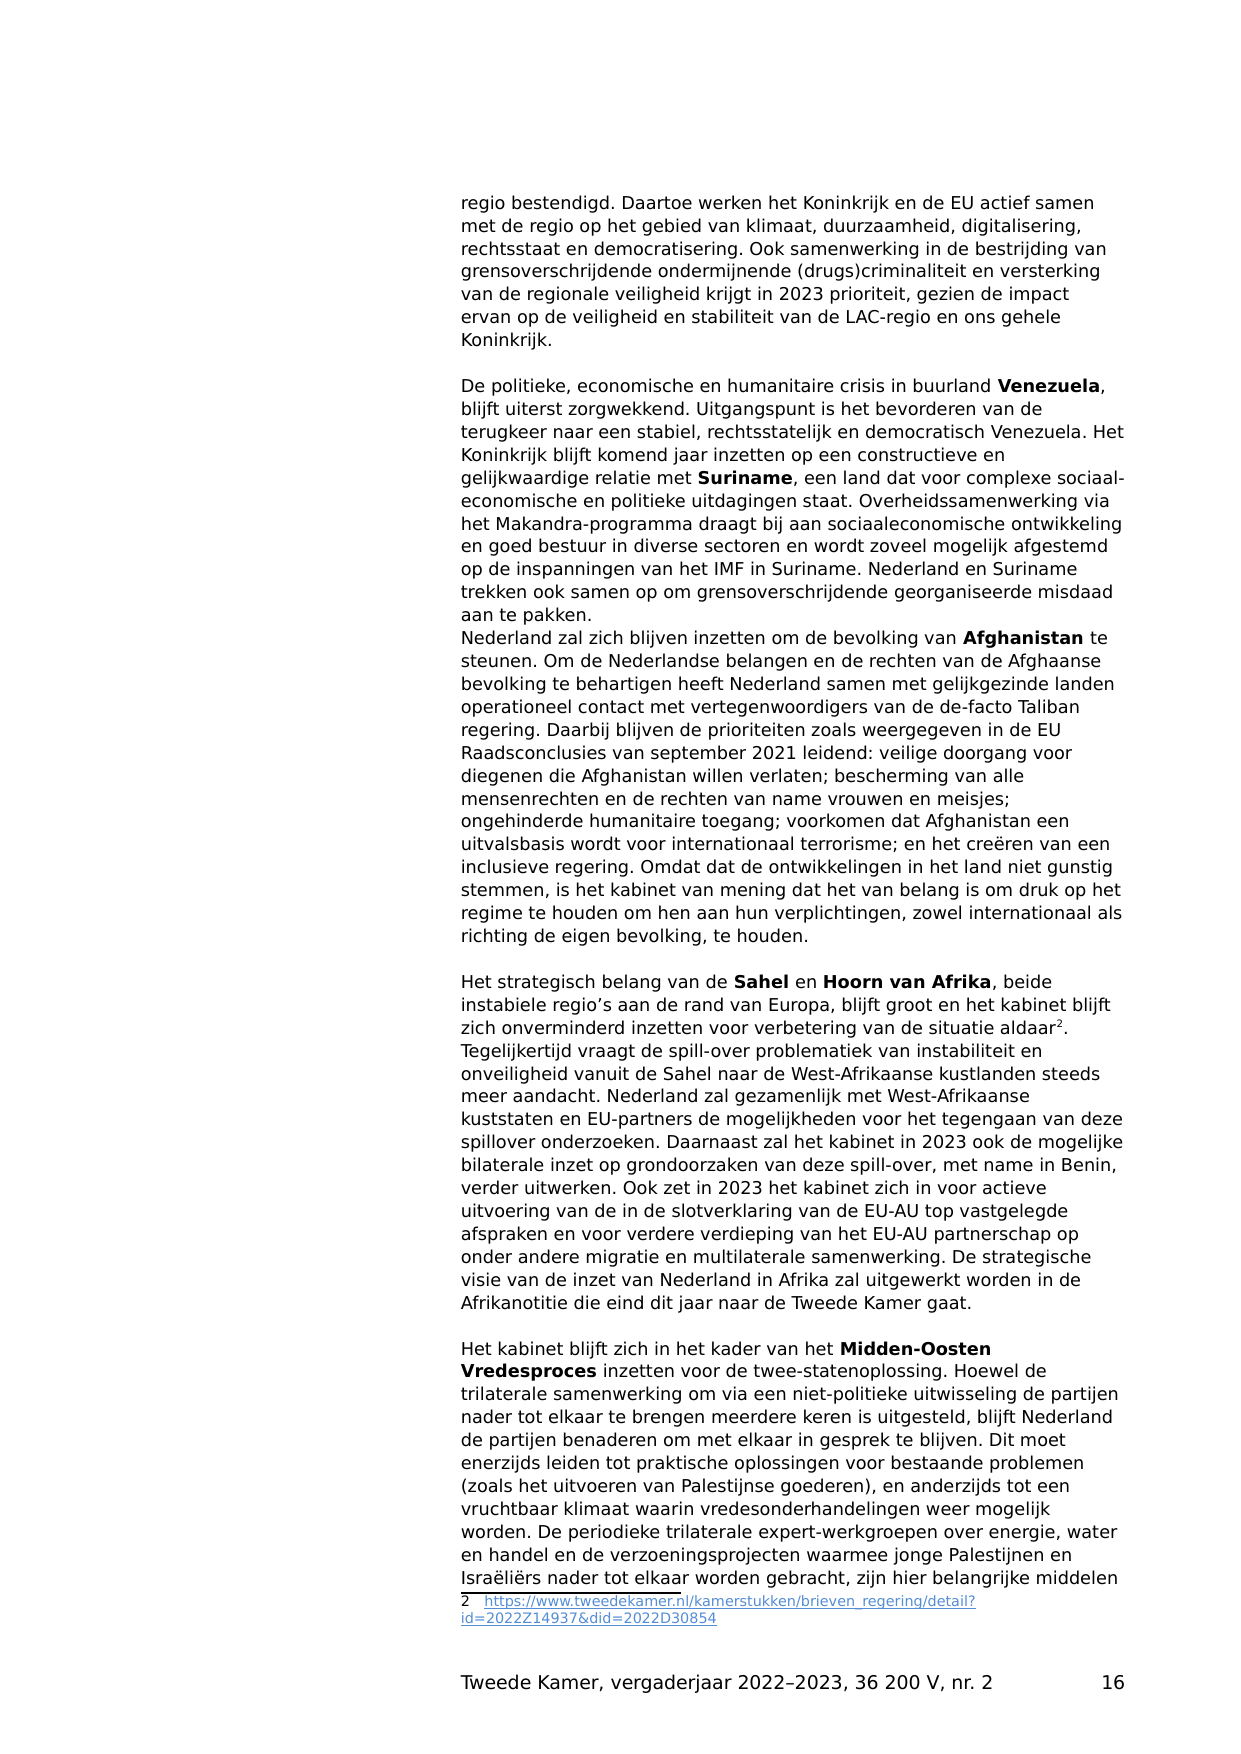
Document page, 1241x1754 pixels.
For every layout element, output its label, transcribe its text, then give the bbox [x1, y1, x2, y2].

text De politieke, economische en humanitaire crisis in buurland Venezuela, blijft uiterst zorgwekkend. Uitgangspunt is het bevorderen van de terugkeer naar een stabiel, rechtsstatelijk en democratisch Venezuela. Het Koninkrijk blijft komend jaar inzetten op een constructieve en gelijkwaardige relatie met Suriname, een land dat voor complexe sociaal-economische en politieke uitdagingen staat. Overheidssamenwerking via het Makandra-programma draagt bij aan sociaaleconomische ontwikkeling en goed bestuur in diverse sectoren en wordt zoveel mogelijk afgestemd op de inspanningen van het IMF in Suriname. Nederland en Suriname trekken ook samen op om grensoverschrijdende georganiseerde misdaad aan te pakken. Nederland zal zich blijven inzetten om de bevolking van Afghanistan te steunen. Om de Nederlandse belangen en de rechten van de Afghaanse bevolking te behartigen heeft Nederland samen met gelijkgezinde landen operationeel contact met vertegenwoordigers van de de-facto Taliban regering. Daarbij blijven de prioriteiten zoals weergegeven in de EU Raadsconclusies van september 2021 leidend: veilige doorgang voor diegenen die Afghanistan willen verlaten; bescherming van alle mensenrechten en de rechten van name vrouwen en meisjes; ongehinderde humanitaire toegang; voorkomen dat Afghanistan een uitvalsbasis wordt voor internationaal terrorisme; en het creëren van een inclusieve regering. Omdat dat de ontwikkelingen in het land niet gunstig stemmen, is het kabinet van mening dat het van belang is om druk op het regime te houden om hen aan hun verplichtingen, zowel internationaal als richting de eigen bevolking, te houden. [461, 374, 1125, 947]
text Het kabinet blijft zich in het kader van het Midden-Oosten Vredesproces inzetten voor de twee-statenoplossing. Hoewel de trilaterale samenwerking om via een niet-politieke uitwisseling de partijen nader tot elkaar te brengen meerdere keren is uitgesteld, blijft Nederland de partijen benaderen om met elkaar in gesprek te blijven. Dit moet enerzijds leiden tot praktische oplossingen voor bestaande problemen (zoals het uitvoeren van Palestijnse goederen), en anderzijds tot een vruchtbaar klimaat waarin vredesonderhandelingen weer mogelijk worden. De periodieke trilaterale expert-werkgroepen over energie, water en handel en de verzoeningsprojecten waarmee jonge Palestijnen en Israëliërs nader tot elkaar worden gebracht, zijn hier belangrijke middelen [461, 1337, 1125, 1589]
text __https://www.tweedekamer.nl/kamerstukken/brieven_regering/detail?id=2022Z14937&did=2022D30854 [461, 1593, 1125, 1627]
text regio bestendigd. Daartoe werken het Koninkrijk en de EU actief samen met de regio op het gebied van klimaat, duurzaamheid, digitalisering, rechtsstaat en democratisering. Ook samenwerking in de bestrijding van grensoverschrijdende ondermijnende (drugs)criminaliteit en versterking van de regionale veiligheid krijgt in 2023 prioriteit, gezien de impact ervan op de veiligheid en stabiliteit van de LAC-regio en ons gehele Koninkrijk. [461, 191, 1125, 351]
text Het strategisch belang van de Sahel en Hoorn van Afrika, beide instabiele regio’s aan de rand van Europa, blijft groot en het kabinet blijft zich onverminderd inzetten voor verbetering van de situatie aldaar. Tegelijkertijd vraagt de spill-over problematiek van instabiliteit en onveiligheid vanuit de Sahel naar de West-Afrikaanse kustlanden steeds meer aandacht. Nederland zal gezamenlijk met West-Afrikaanse kuststaten en EU-partners de mogelijkheden voor het tegengaan van deze spillover onderzoeken. Daarnaast zal het kabinet in 2023 ook de mogelijke bilaterale inzet op grondoorzaken van deze spill-over, met name in Benin, verder uitwerken. Ook zet in 2023 het kabinet zich in voor actieve uitvoering van de in de slotverklaring van de EU-AU top vastgelegde afspraken en voor verdere verdieping van het EU-AU partnerschap op onder andere migratie en multilaterale samenwerking. De strategische visie van de inzet van Nederland in Afrika zal uitgewerkt worden in de Afrikanotitie die eind dit jaar naar de Tweede Kamer gaat. [461, 970, 1125, 1314]
